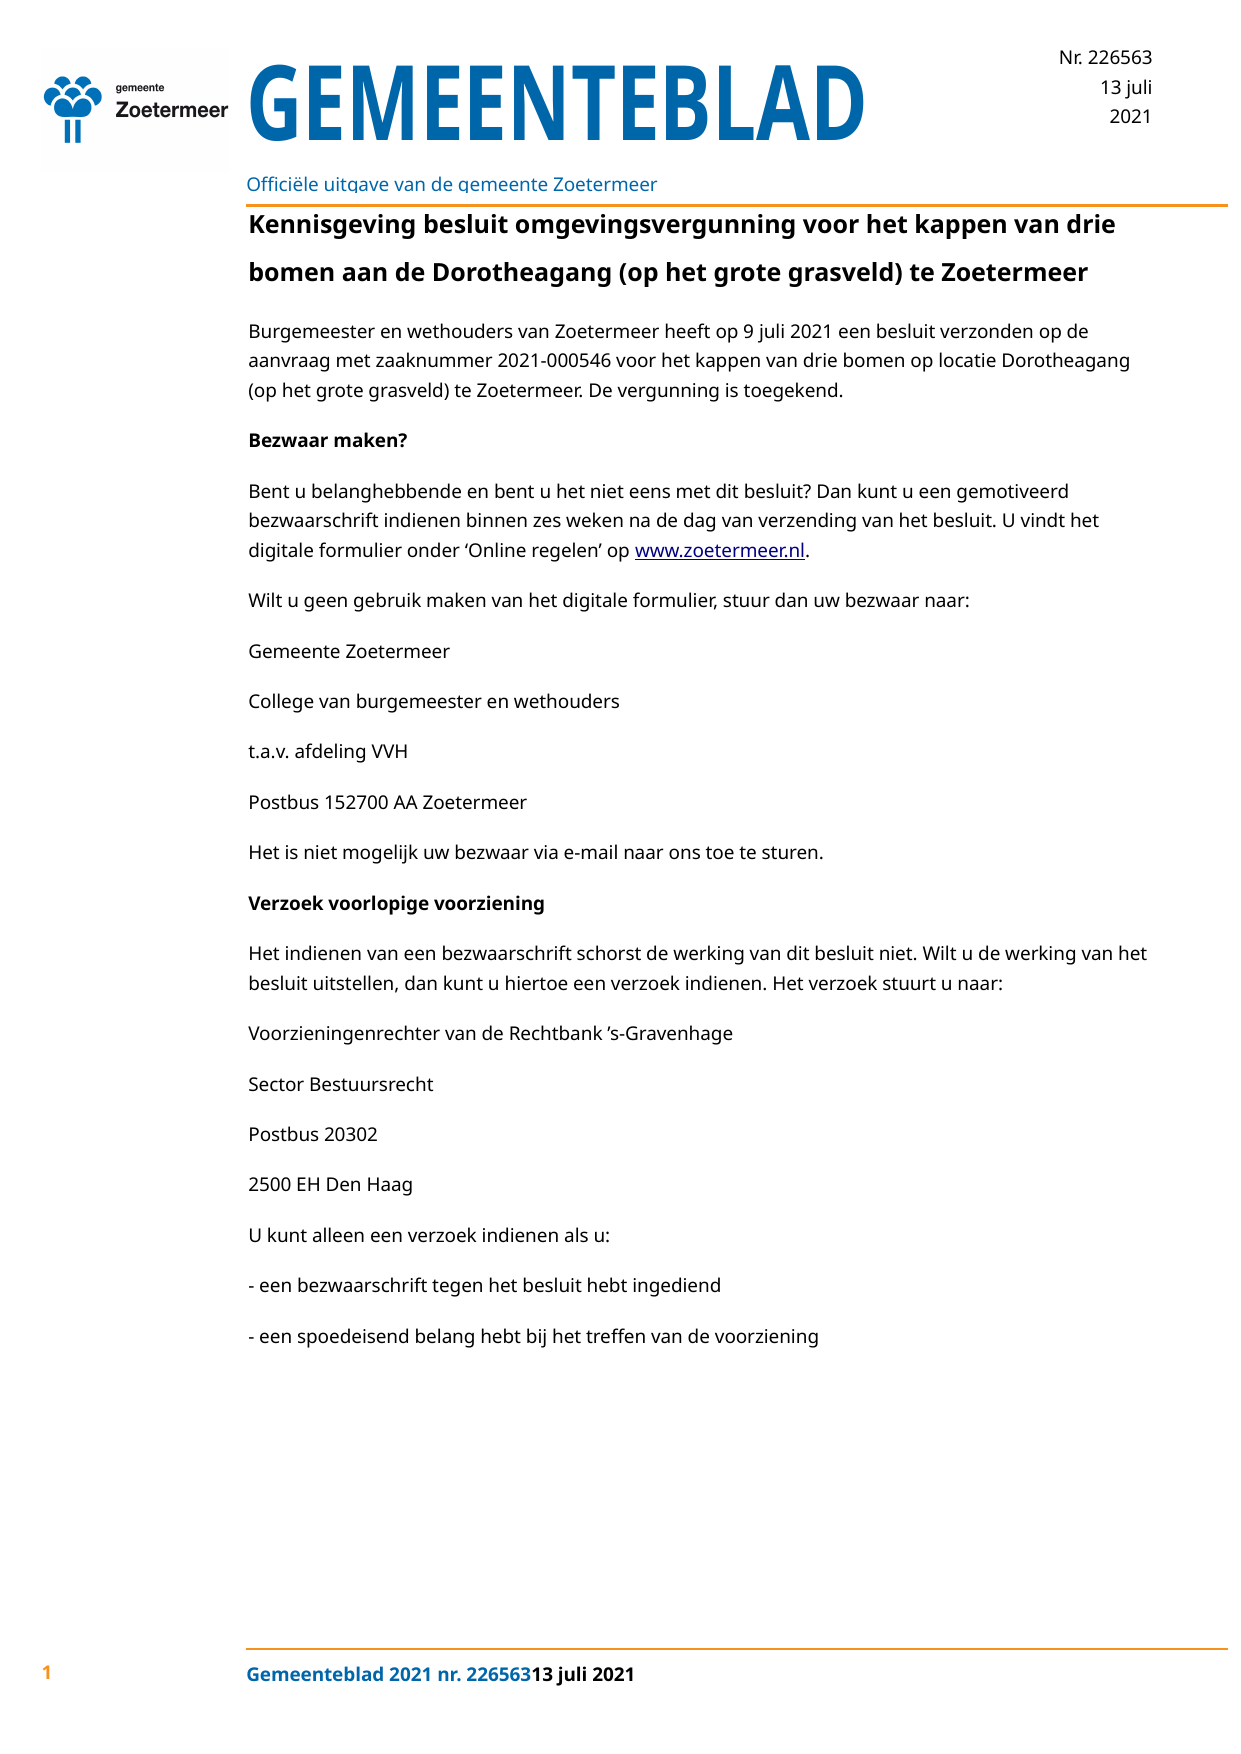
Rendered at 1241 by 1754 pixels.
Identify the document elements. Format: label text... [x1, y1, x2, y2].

text Het indienen van een bezwaarschrift schorst de werking van dit besluit niet. Wilt u de werking van het besluit uitstellen, dan kunt u hiertoe een verzoek indienen. Het verzoek stuurt u naar: [248, 940, 1152, 996]
text 2500 EH Den Haag [248, 1172, 1152, 1197]
text Postbus 152700 AA Zoetermeer [248, 789, 1152, 815]
text Burgemeester en wethouders van Zoetermeer heeft op 9 juli 2021 een besluit verzonden op de aanvraag met zaaknummer 2021-000546 voor het kappen van drie bomen op locatie Dorotheagang (op het grote grasveld) te Zoetermeer. De vergunning is toegekend. [248, 318, 1152, 403]
text Het is niet mogelijk uw bezwaar via e-mail naar ons toe te sturen. [248, 839, 1152, 865]
text - een bezwaarschrift tegen het besluit hebt ingediend [248, 1272, 1152, 1298]
text College van burgemeester en wethouders [248, 688, 1152, 714]
text Bent u belanghebbende en bent u het niet eens met dit besluit? Dan kunt u een gemotiveerd bezwaarschrift indienen binnen zes weken na de dag van verzending van het besluit. U vindt het digitale formulier onder ‘Online regelen’ op www.zoetermeer.nl. [248, 478, 1152, 563]
text U kunt alleen een verzoek indienen als u: [248, 1222, 1152, 1248]
text Verzoek voorlopige voorziening [248, 890, 1152, 916]
text - een spoedeisend belang hebt bij het treffen van de voorziening [248, 1323, 1152, 1349]
text Kennisgeving besluit omgevingsvergunning voor het kappen van drie bomen aan de Dorotheagang (op het grote grasveld) te Zoetermeer [248, 207, 1152, 288]
text Voorzieningenrechter van de Rechtbank ’s-Gravenhage [248, 1020, 1152, 1046]
text Postbus 20302 [248, 1121, 1152, 1147]
text Gemeente Zoetermeer [248, 638, 1152, 664]
text t.a.v. afdeling VVH [248, 739, 1152, 764]
text Sector Bestuursrecht [248, 1071, 1152, 1097]
picture [41, 47, 231, 172]
text Wilt u geen gebruik maken van het digitale formulier, stuur dan uw bezwaar naar: [248, 587, 1152, 613]
text Bezwaar maken? [248, 427, 1152, 453]
